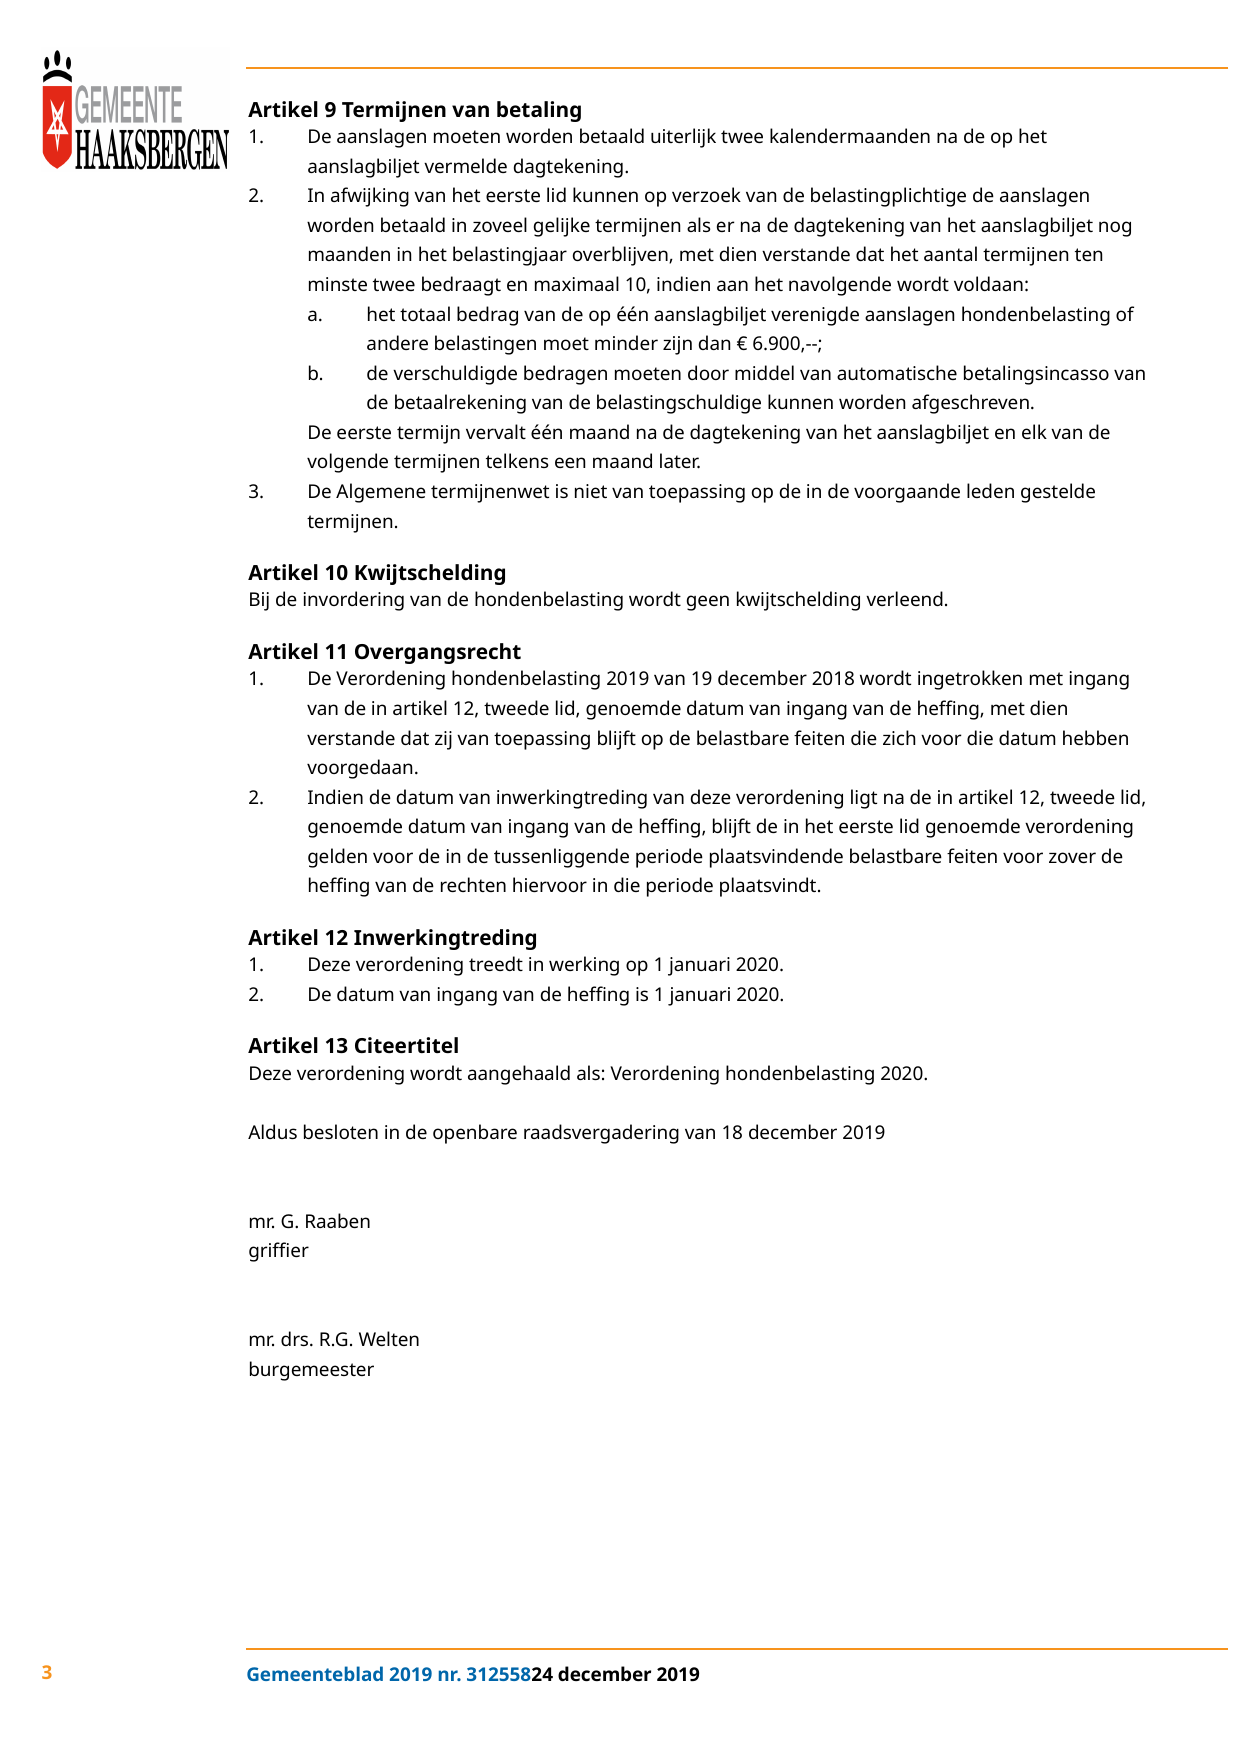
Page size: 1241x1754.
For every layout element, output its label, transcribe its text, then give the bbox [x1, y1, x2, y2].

list Deze verordening treedt in werking op 1 januari 2020. [248, 951, 1152, 977]
text Artikel 10 Kwijtschelding [248, 558, 1152, 587]
text mr. G. Raaben [248, 1208, 1152, 1233]
text burgemeester [248, 1356, 1152, 1381]
text Artikel 13 Citeertitel [248, 1031, 1152, 1060]
text Artikel 11 Overgangsrecht [248, 637, 1152, 666]
list De Algemene termijnenwet is niet van toepassing op de in de voorgaande leden gestelde termijnen. [248, 478, 1152, 533]
text Bij de invordering van de hondenbelasting wordt geen kwijtschelding verleend. [248, 587, 1152, 612]
text Artikel 12 Inwerkingtreding [248, 923, 1152, 951]
list het totaal bedrag van de op één aanslagbiljet verenigde aanslagen hondenbelasting of andere belastingen moet minder zijn dan € 6.900,--; [307, 301, 1152, 356]
picture [41, 47, 231, 172]
list de verschuldigde bedragen moeten door middel van automatische betalingsincasso van de betaalrekening van de belastingschuldige kunnen worden afgeschreven. [307, 360, 1152, 415]
list De Verordening hondenbelasting 2019 van 19 december 2018 wordt ingetrokken met ingang van de in artikel 12, tweede lid, genoemde datum van ingang van de heffing, met dien verstande dat zij van toepassing blijft op de belastbare feiten die zich voor die datum hebben voorgedaan. [248, 666, 1152, 780]
list Indien de datum van inwerkingtreding van deze verordening ligt na de in artikel 12, tweede lid, genoemde datum van ingang van de heffing, blijft de in het eerste lid genoemde verordening gelden voor de in de tussenliggende periode plaatsvindende belastbare feiten voor zover de heffing van de rechten hiervoor in die periode plaatsvindt. [248, 784, 1152, 898]
text Aldus besloten in de openbare raadsvergadering van 18 december 2019 [248, 1119, 1152, 1145]
text Artikel 9 Termijnen van betaling [248, 95, 1152, 123]
text mr. drs. R.G. Welten [248, 1326, 1152, 1352]
list De aanslagen moeten worden betaald uiterlijk twee kalendermaanden na de op het aanslagbiljet vermelde dagtekening. [248, 123, 1152, 178]
text griffier [248, 1237, 1152, 1263]
list De eerste termijn vervalt één maand na de dagtekening van het aanslagbiljet en elk van de volgende termijnen telkens een maand later. [248, 419, 1152, 474]
text Deze verordening wordt aangehaald als: Verordening hondenbelasting 2020. [248, 1060, 1152, 1086]
list De datum van ingang van de heffing is 1 januari 2020. [248, 981, 1152, 1007]
list In afwijking van het eerste lid kunnen op verzoek van de belastingplichtige de aanslagen worden betaald in zoveel gelijke termijnen als er na de dagtekening van het aanslagbiljet nog maanden in het belastingjaar overblijven, met dien verstande dat het aantal termijnen ten minste twee bedraagt en maximaal 10, indien aan het navolgende wordt voldaan: [248, 182, 1152, 297]
